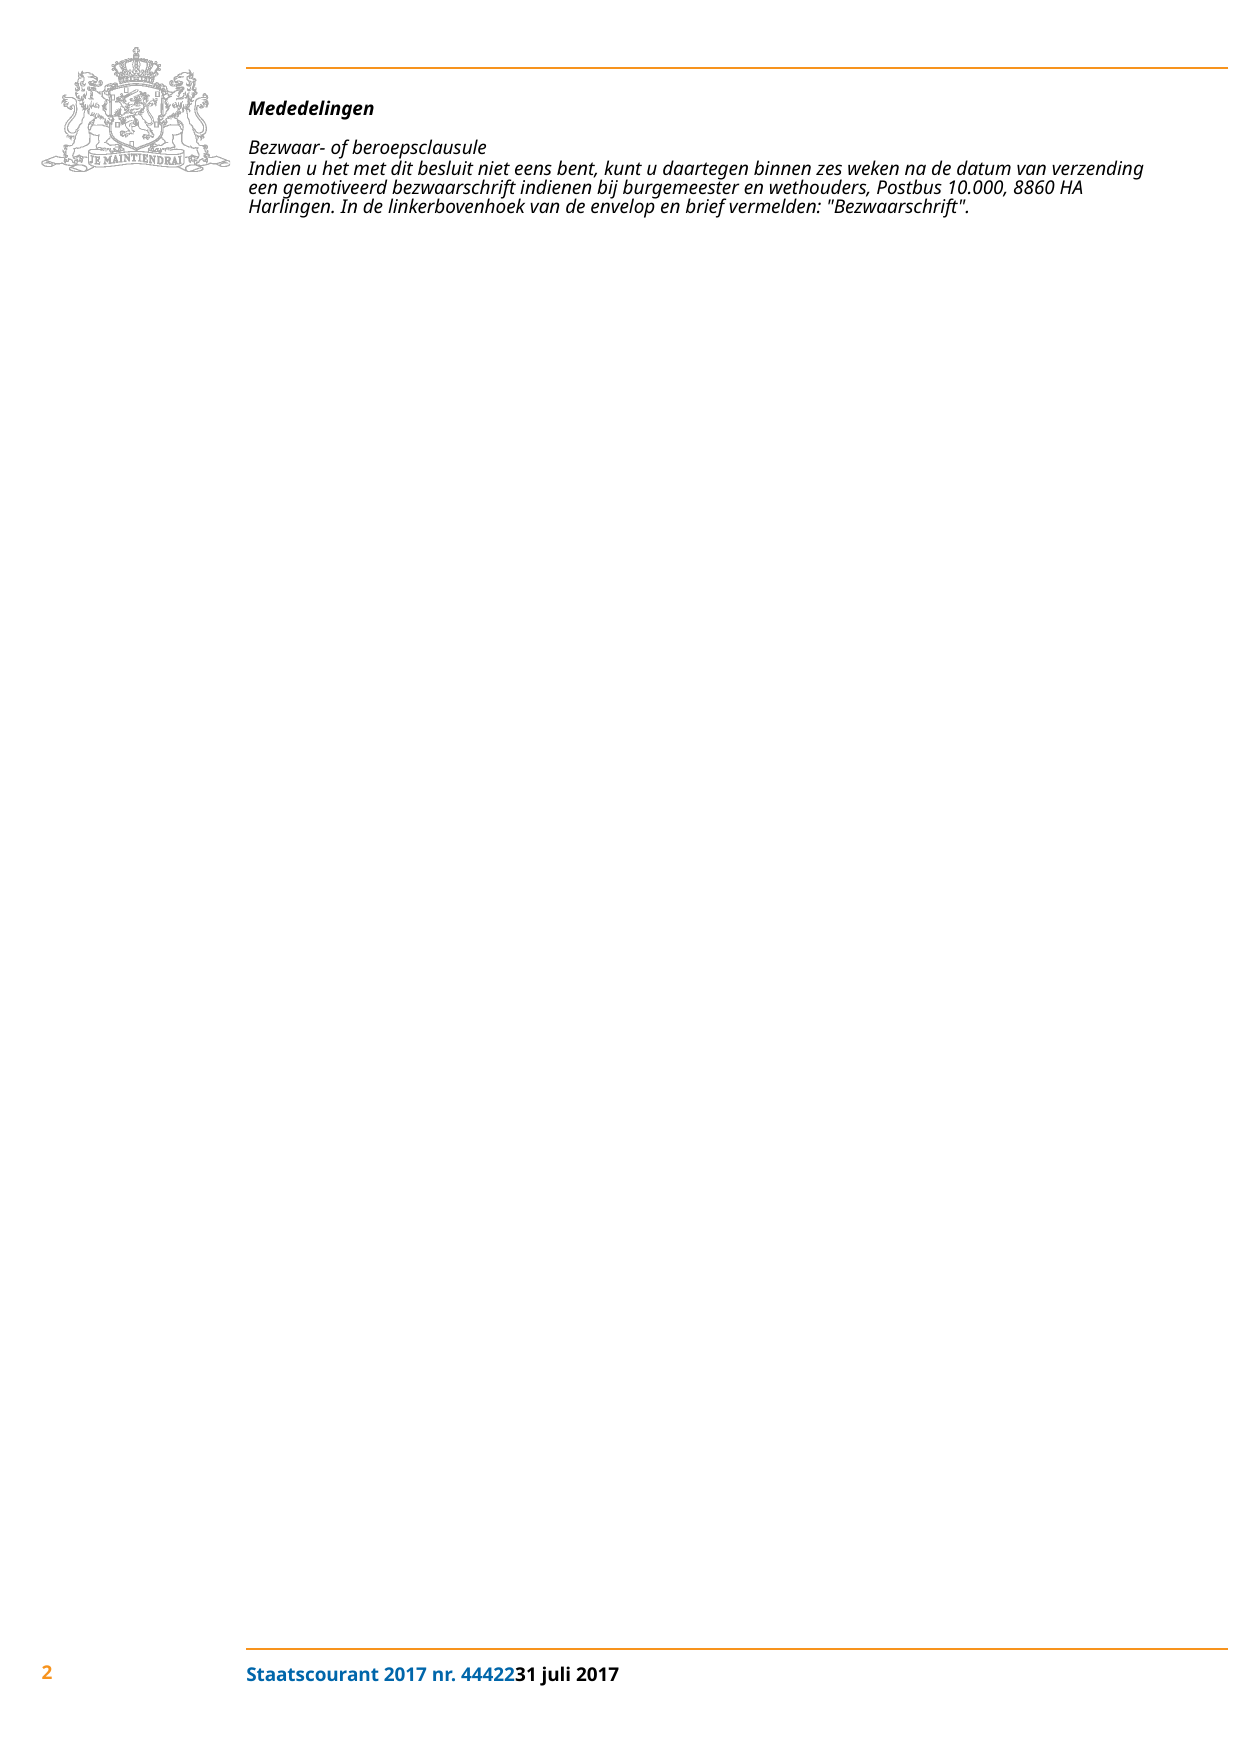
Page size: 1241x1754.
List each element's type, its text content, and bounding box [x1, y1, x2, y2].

text Mededelingen [248, 95, 1152, 121]
text Indien u het met dit besluit niet eens bent, kunt u daartegen binnen zes weken na de datum van verzending een gemotiveerd bezwaarschrift indienen bij burgemeester en wethouders, Postbus 10.000, 8860 HA Harlingen. In de linkerbovenhoek van de envelop en brief vermelden: "Bezwaarschrift". [248, 160, 1152, 218]
picture [41, 47, 231, 172]
text Bezwaar- of beroepsclausule [248, 134, 1152, 160]
